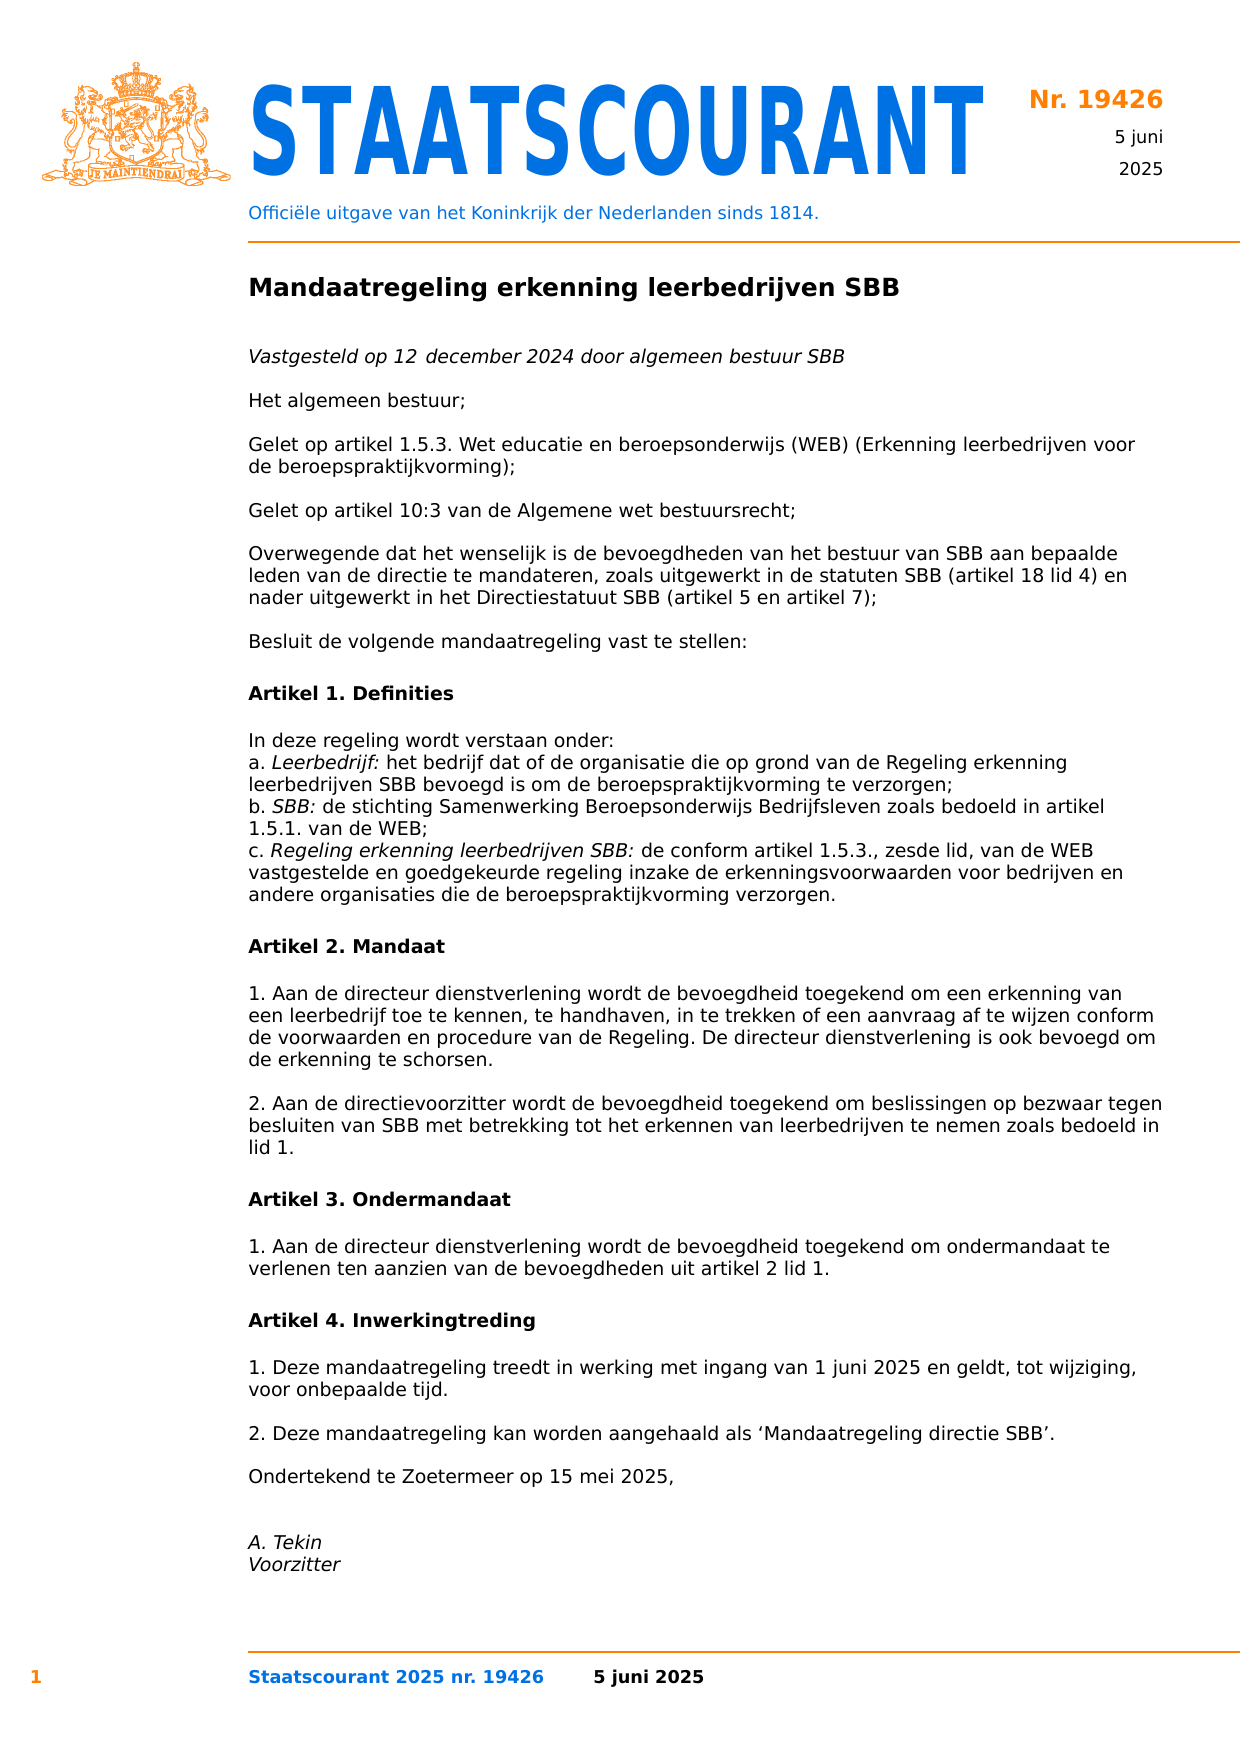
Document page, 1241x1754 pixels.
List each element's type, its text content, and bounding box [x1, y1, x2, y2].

text 2. Deze mandaatregeling kan worden aangehaald als ‘Mandaatregeling directie SBB’. [248, 1422, 1163, 1444]
table_cell 2025 [998, 153, 1240, 203]
text Besluit de volgende mandaatregeling vast te stellen: [248, 631, 1163, 653]
picture [41, 62, 231, 186]
table_header [25, 62, 248, 241]
text A. Tekin Voorzitter [248, 1510, 1163, 1576]
text Het algemeen bestuur; [248, 390, 1163, 412]
table_cell Officiële uitgave van het Koninkrijk der Nederlanden sinds 1814. [248, 203, 1240, 241]
text a. Leerbedrijf: het bedrijf dat of de organisatie die op grond van de Regeling erkenning leerbedrijven SBB bevoegd is om de beroepspraktijkvorming te verzorgen; [248, 752, 1163, 796]
text b. SBB: de stichting Samenwerking Beroepsonderwijs Bedrijfsleven zoals bedoeld in artikel 1.5.1. van de WEB; [248, 796, 1163, 840]
text 1. Aan de directeur dienstverlening wordt de bevoegdheid toegekend om ondermandaat te verlenen ten aanzien van de bevoegdheden uit artikel 2 lid 1. [248, 1236, 1163, 1279]
subtitle Mandaatregeling erkenning leerbedrijven SBB [248, 273, 1163, 302]
subtitle Artikel 3. Ondermandaat [248, 1189, 1163, 1211]
subtitle Artikel 4. Inwerkingtreding [248, 1309, 1163, 1332]
text 1. Aan de directeur dienstverlening wordt de bevoegdheid toegekend om een erkenning van een leerbedrijf toe te kennen, te handhaven, in te trekken of een aanvraag af te wijzen conform de voorwaarden en procedure van de Regeling. De directeur dienstverlening is ook bevoegd om de erkenning te schorsen. [248, 983, 1163, 1071]
table_cell 5 juni [998, 121, 1240, 153]
table_header STAATSCOURANT [248, 62, 998, 203]
text In deze regeling wordt verstaan onder: [248, 730, 1163, 752]
text Vastgesteld op 12 december 2024 door algemeen bestuur SBB [248, 346, 1163, 368]
subtitle Artikel 1. Definities [248, 683, 1163, 705]
text 1. Deze mandaatregeling treedt in werking met ingang van 1 juni 2025 en geldt, tot wijziging, voor onbepaalde tijd. [248, 1357, 1163, 1401]
text Ondertekend te Zoetermeer op 15 mei 2025, [248, 1466, 1163, 1488]
text Gelet op artikel 1.5.3. Wet educatie en beroepsonderwijs (WEB) (Erkenning leerbedrijven voor de beroepspraktijkvorming); [248, 434, 1163, 478]
text 2. Aan de directievoorzitter wordt de bevoegdheid toegekend om beslissingen op bezwaar tegen besluiten van SBB met betrekking tot het erkennen van leerbedrijven te nemen zoals bedoeld in lid 1. [248, 1093, 1163, 1159]
text Gelet op artikel 10:3 van de Algemene wet bestuursrecht; [248, 499, 1163, 521]
text c. Regeling erkenning leerbedrijven SBB: de conform artikel 1.5.3., zesde lid, van de WEB vastgestelde en goedgekeurde regeling inzake de erkenningsvoorwaarden voor bedrijven en andere organisaties die de beroepspraktijkvorming verzorgen. [248, 840, 1163, 906]
subtitle Artikel 2. Mandaat [248, 936, 1163, 958]
text Overwegende dat het wenselijk is de bevoegdheden van het bestuur van SBB aan bepaalde leden van de directie te mandateren, zoals uitgewerkt in de statuten SBB (artikel 18 lid 4) en nader uitgewerkt in het Directiestatuut SBB (artikel 5 en artikel 7); [248, 543, 1163, 609]
table_header Nr. 19426 [998, 62, 1240, 121]
